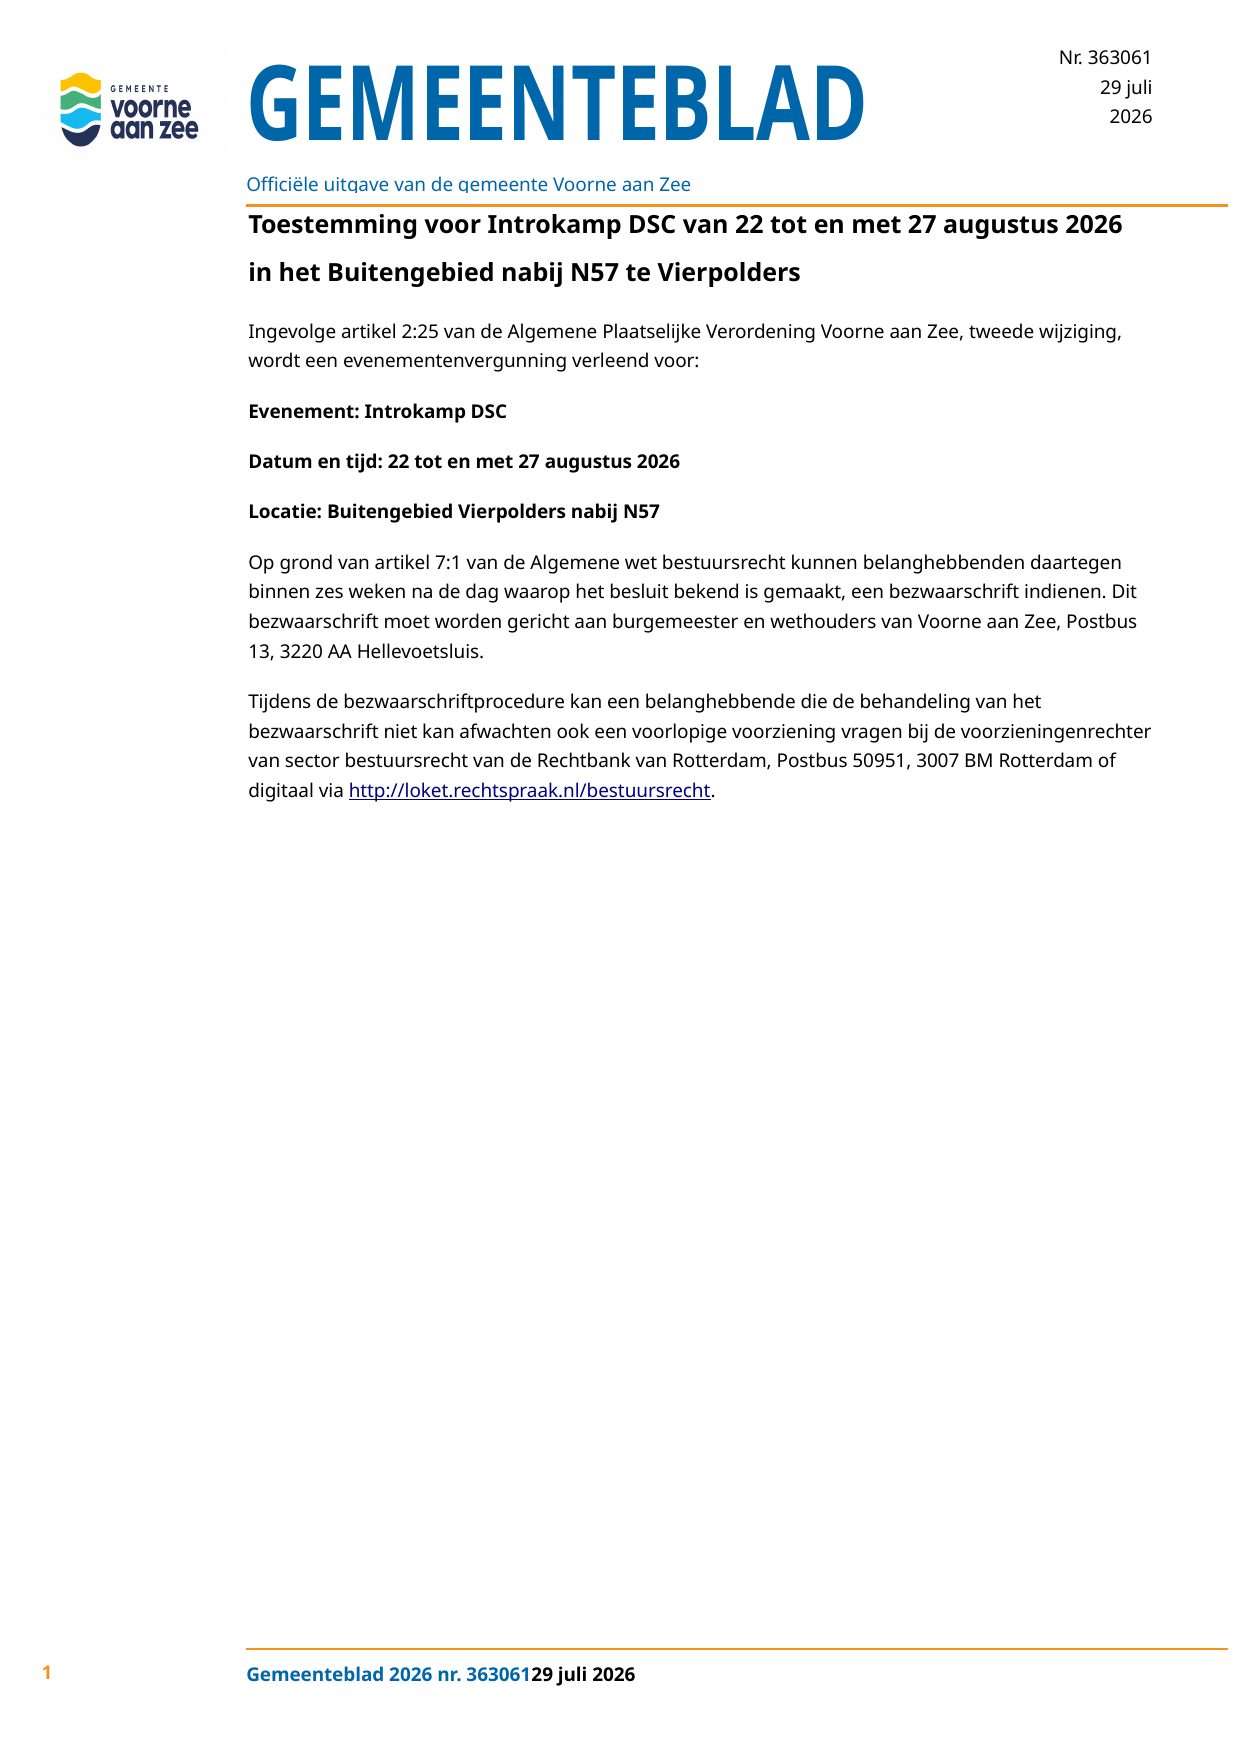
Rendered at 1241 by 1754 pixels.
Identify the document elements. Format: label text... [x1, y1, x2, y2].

text Op grond van artikel 7:1 van de Algemene wet bestuursrecht kunnen belanghebbenden daartegen binnen zes weken na de dag waarop het besluit bekend is gemaakt, een bezwaarschrift indienen. Dit bezwaarschrift moet worden gericht aan burgemeester en wethouders van Voorne aan Zee, Postbus 13, 3220 AA Hellevoetsluis. [248, 549, 1152, 664]
text Evenement: Introkamp DSC [248, 398, 1152, 424]
text Datum en tijd: 22 tot en met 27 augustus 2026 [248, 448, 1152, 474]
text Tijdens de bezwaarschriftprocedure kan een belanghebbende die de behandeling van het bezwaarschrift niet kan afwachten ook een voorlopige voorziening vragen bij de voorzieningenrechter van sector bestuursrecht van de Rechtbank van Rotterdam, Postbus 50951, 3007 BM Rotterdam of digitaal via http://loket.rechtspraak.nl/bestuursrecht. [248, 688, 1152, 803]
text Toestemming voor Introkamp DSC van 22 tot en met 27 augustus 2026 in het Buitengebied nabij N57 te Vierpolders [248, 207, 1152, 288]
text Ingevolge artikel 2:25 van de Algemene Plaatselijke Verordening Voorne aan Zee, tweede wijziging, wordt een evenementenvergunning verleend voor: [248, 318, 1152, 373]
picture [41, 47, 231, 172]
text Locatie: Buitengebied Vierpolders nabij N57 [248, 499, 1152, 524]
